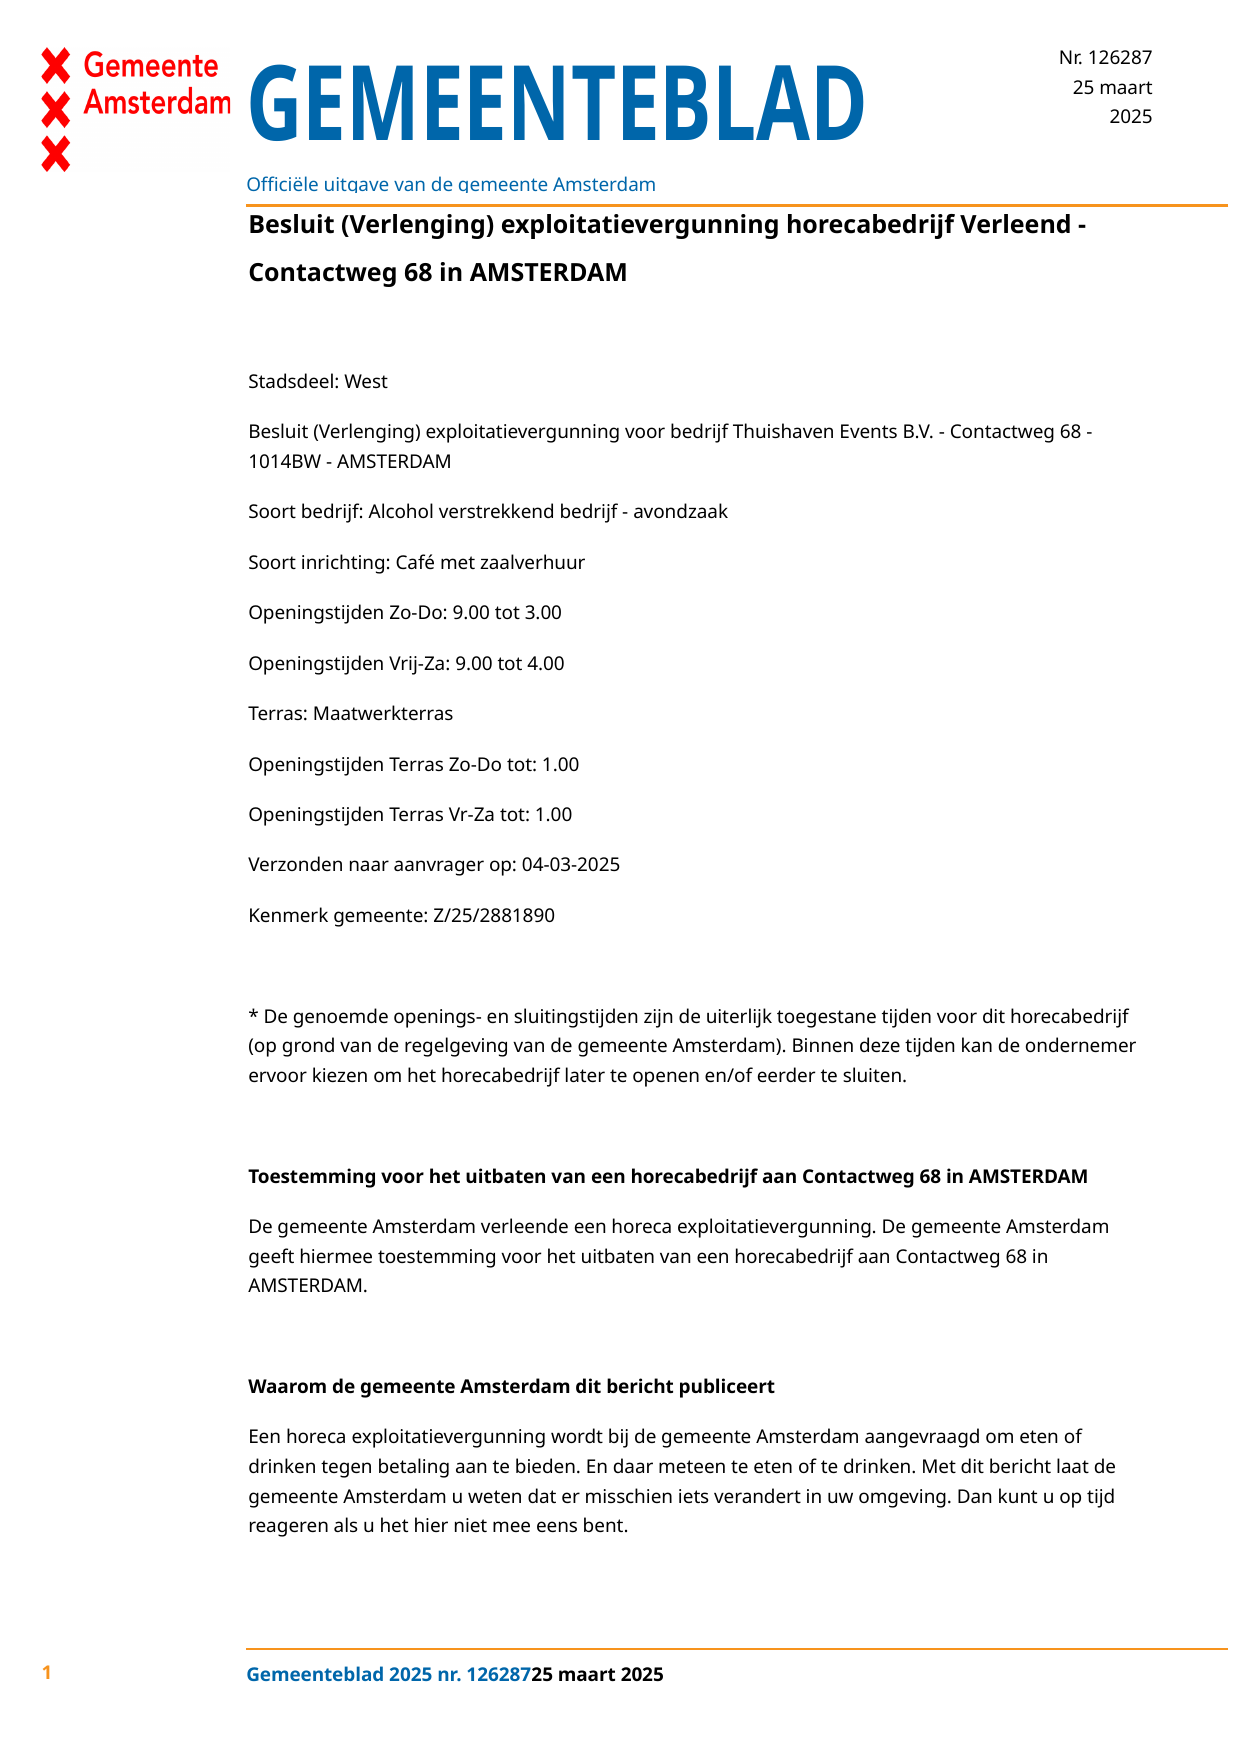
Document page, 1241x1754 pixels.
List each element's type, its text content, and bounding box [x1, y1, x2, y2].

text Waarom de gemeente Amsterdam dit bericht publiceert [248, 1373, 1152, 1399]
text Terras: Maatwerkterras [248, 700, 1152, 726]
text Een horeca exploitatievergunning wordt bij de gemeente Amsterdam aangevraagd om eten of drinken tegen betaling aan te bieden. En daar meteen te eten of te drinken. Met dit bericht laat de gemeente Amsterdam u weten dat er misschien iets verandert in uw omgeving. Dan kunt u op tijd reageren als u het hier niet mee eens bent. [248, 1424, 1152, 1538]
text * De genoemde openings- en sluitingstijden zijn de uiterlijk toegestane tijden voor dit horecabedrijf (op grond van de regelgeving van de gemeente Amsterdam). Binnen deze tijden kan de ondernemer ervoor kiezen om het horecabedrijf later te openen en/of eerder te sluiten. [248, 1003, 1152, 1088]
text Kenmerk gemeente: Z/25/2881890 [248, 902, 1152, 928]
text Openingstijden Terras Zo-Do tot: 1.00 [248, 751, 1152, 777]
text Toestemming voor het uitbaten van een horecabedrijf aan Contactweg 68 in AMSTERDAM [248, 1163, 1152, 1189]
text Besluit (Verlenging) exploitatievergunning horecabedrijf Verleend - Contactweg 68 in AMSTERDAM [248, 207, 1152, 288]
text Besluit (Verlenging) exploitatievergunning voor bedrijf Thuishaven Events B.V. - Contactweg 68 - 1014BW - AMSTERDAM [248, 419, 1152, 474]
text De gemeente Amsterdam verleende een horeca exploitatievergunning. De gemeente Amsterdam geeft hiermee toestemming voor het uitbaten van een horecabedrijf aan Contactweg 68 in AMSTERDAM. [248, 1213, 1152, 1298]
text Soort inrichting: Café met zaalverhuur [248, 549, 1152, 575]
text Openingstijden Vrij-Za: 9.00 tot 4.00 [248, 650, 1152, 676]
text Openingstijden Zo-Do: 9.00 tot 3.00 [248, 599, 1152, 625]
text Openingstijden Terras Vr-Za tot: 1.00 [248, 801, 1152, 827]
text Soort bedrijf: Alcohol verstrekkend bedrijf - avondzaak [248, 499, 1152, 524]
text Stadsdeel: West [248, 368, 1152, 394]
picture [41, 47, 231, 172]
text Verzonden naar aanvrager op: 04-03-2025 [248, 852, 1152, 877]
